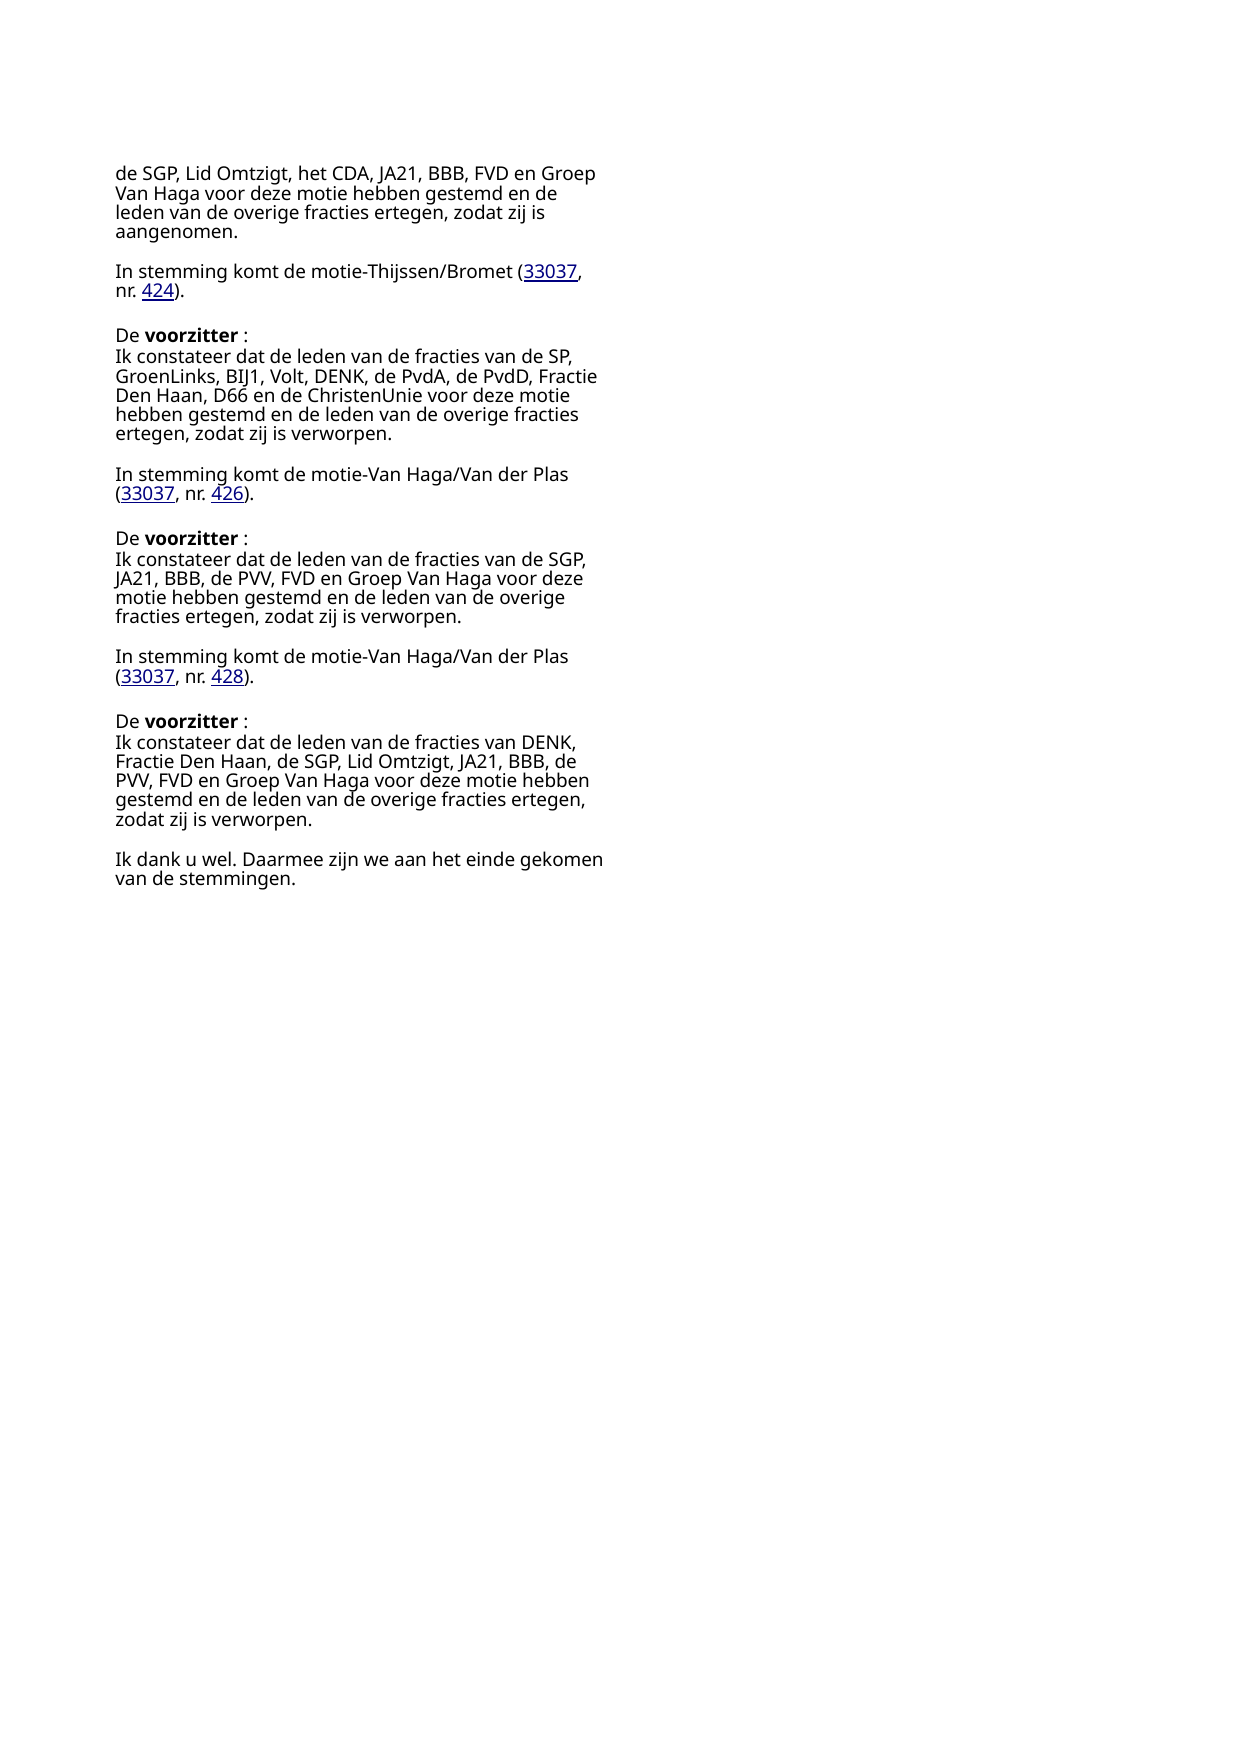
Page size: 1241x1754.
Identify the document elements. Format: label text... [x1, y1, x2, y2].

text In stemming komt de motie-Van Haga/Van der Plas (33037, nr. 428). [115, 648, 605, 687]
text Ik constateer dat de leden van de fracties van DENK, Fractie Den Haan, de SGP, Lid Omtzigt, JA21, BBB, de PVV, FVD en Groep Van Haga voor deze motie hebben gestemd en de leden van de overige fracties ertegen, zodat zij is verworpen. [115, 734, 605, 830]
text de SGP, Lid Omtzigt, het CDA, JA21, BBB, FVD en Groep Van Haga voor deze motie hebben gestemd en de leden van de overige fracties ertegen, zodat zij is aangenomen. [115, 165, 605, 242]
text In stemming komt de motie-Thijssen/Bromet (33037, nr. 424). [115, 263, 605, 302]
text Ik constateer dat de leden van de fracties van de SP, GroenLinks, BIJ1, Volt, DENK, de PvdA, de PvdD, Fractie Den Haan, D66 en de ChristenUnie voor deze motie hebben gestemd en de leden van de overige fracties ertegen, zodat zij is verworpen. [115, 348, 605, 445]
text In stemming komt de motie-Van Haga/Van der Plas (33037, nr. 426). [115, 466, 605, 504]
text Ik dank u wel. Daarmee zijn we aan het einde gekomen van de stemmingen. [115, 851, 605, 889]
text De voorzitter : [115, 525, 605, 551]
text De voorzitter : [115, 708, 605, 734]
text De voorzitter : [115, 323, 605, 348]
text Ik constateer dat de leden van de fracties van de SGP, JA21, BBB, de PVV, FVD en Groep Van Haga voor deze motie hebben gestemd en de leden van de overige fracties ertegen, zodat zij is verworpen. [115, 551, 605, 628]
